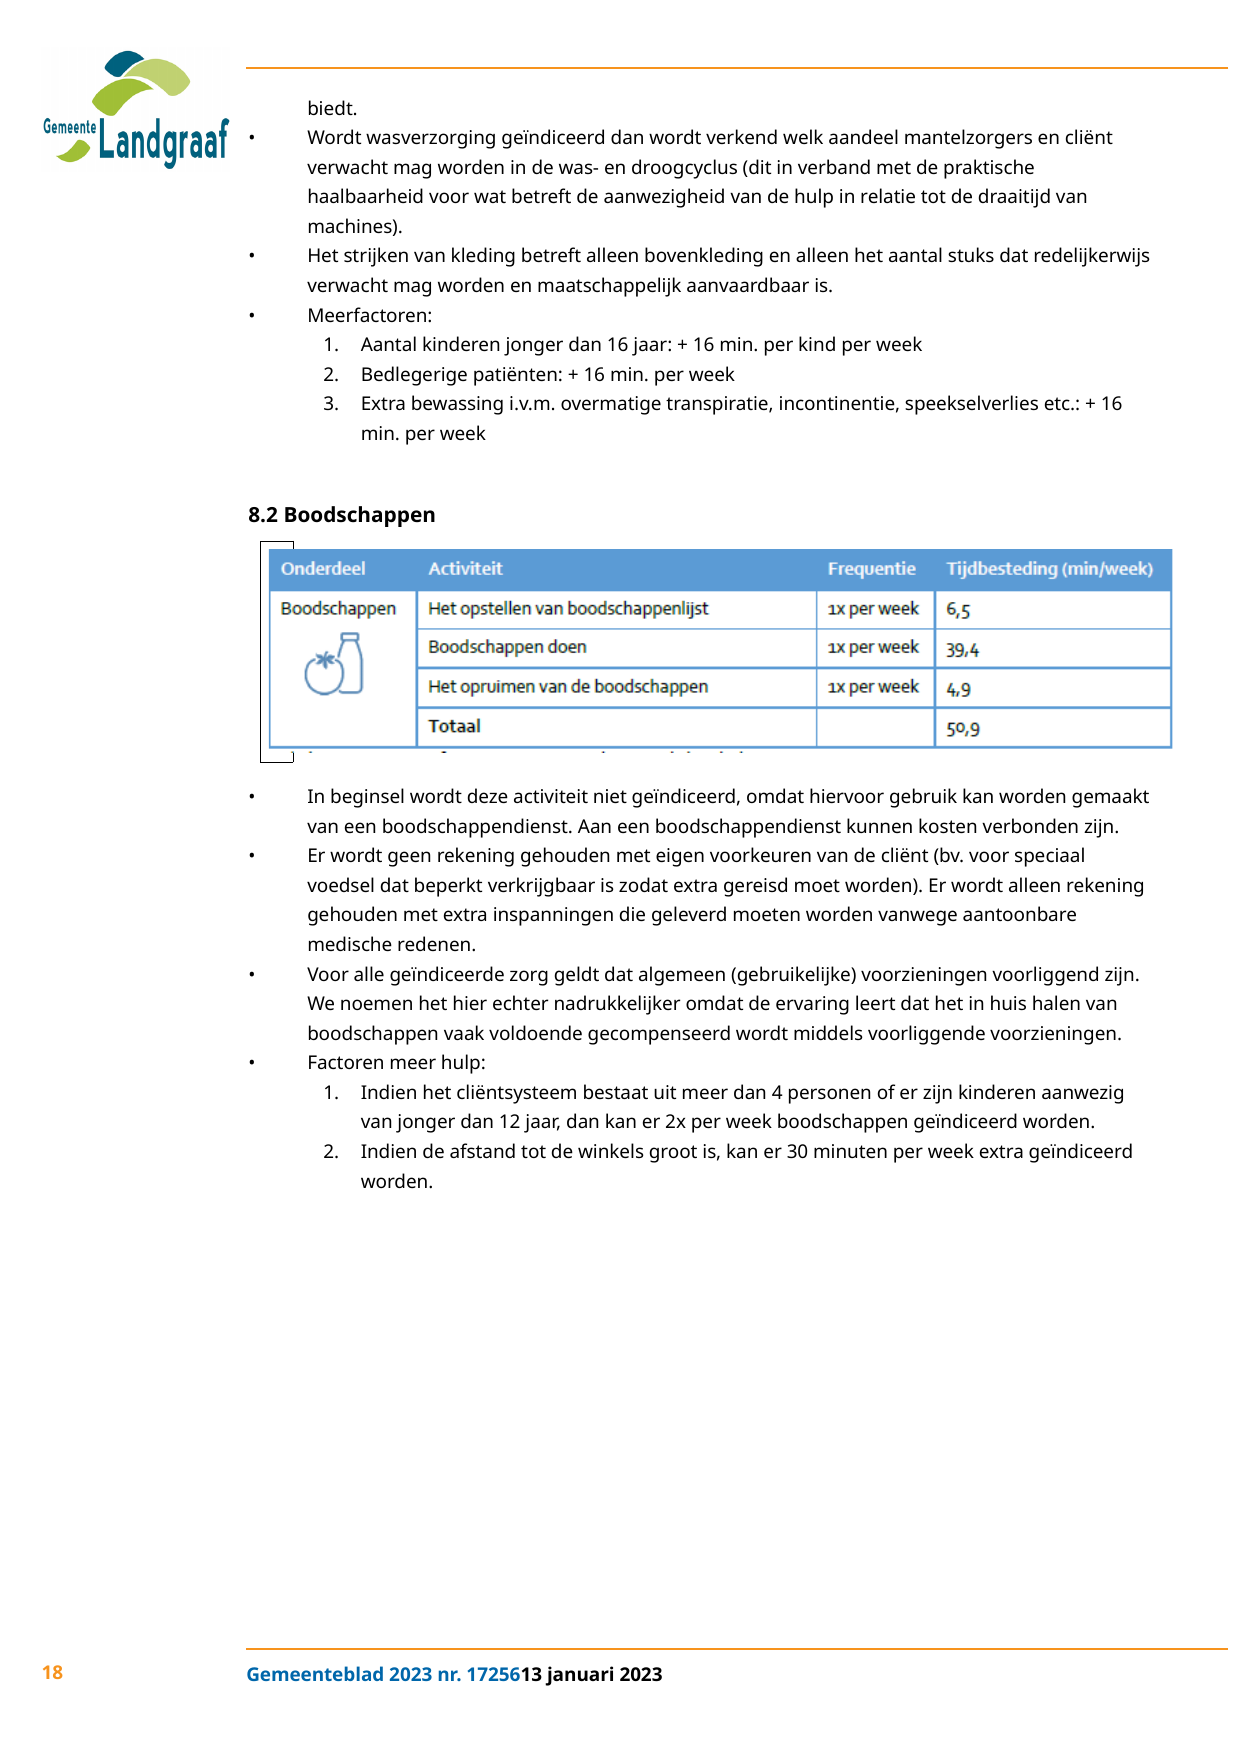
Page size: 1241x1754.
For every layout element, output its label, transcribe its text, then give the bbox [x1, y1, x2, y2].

list Voor alle geïndiceerde zorg geldt dat algemeen (gebruikelijke) voorzieningen voorliggend zijn. We noemen het hier echter nadrukkelijker omdat de ervaring leert dat het in huis halen van boodschappen vaak voldoende gecompenseerd wordt middels voorliggende voorzieningen. [248, 961, 1152, 1046]
list biedt. [248, 95, 1152, 121]
list Wordt wasverzorging geïndiceerd dan wordt verkend welk aandeel mantelzorgers en cliënt verwacht mag worden in de was- en droogcyclus (dit in verband met de praktische haalbaarheid voor wat betreft de aanwezigheid van de hulp in relatie tot de draaitijd van machines). [248, 124, 1152, 239]
text 8.2 Boodschappen [248, 500, 1152, 529]
list Aantal kinderen jonger dan 16 jaar: + 16 min. per kind per week [323, 331, 1152, 357]
list Indien het cliëntsysteem bestaat uit meer dan 4 personen of er zijn kinderen aanwezig van jonger dan 12 jaar, dan kan er 2x per week boodschappen geïndiceerd worden. [323, 1079, 1152, 1134]
picture [41, 47, 231, 172]
list In beginsel wordt deze activiteit niet geïndiceerd, omdat hiervoor gebruik kan worden gemaakt van een boodschappendienst. Aan een boodschappendienst kunnen kosten verbonden zijn. [248, 783, 1152, 838]
list Indien de afstand tot de winkels groot is, kan er 30 minuten per week extra geïndiceerd worden. [323, 1138, 1152, 1193]
list Meerfactoren: [248, 302, 1152, 328]
list Factoren meer hulp: [248, 1049, 1152, 1075]
list Extra bewassing i.v.m. overmatige transpiratie, incontinentie, speekselverlies etc.: + 16 min. per week [323, 391, 1152, 446]
list Bedlegerige patiënten: + 16 min. per week [323, 361, 1152, 387]
picture [268, 549, 1173, 753]
list Er wordt geen rekening gehouden met eigen voorkeuren van de cliënt (bv. voor speciaal voedsel dat beperkt verkrijgbaar is zodat extra gereisd moet worden). Er wordt alleen rekening gehouden met extra inspanningen die geleverd moeten worden vanwege aantoonbare medische redenen. [248, 842, 1152, 957]
list Het strijken van kleding betreft alleen bovenkleding en alleen het aantal stuks dat redelijkerwijs verwacht mag worden en maatschappelijk aanvaardbaar is. [248, 243, 1152, 298]
